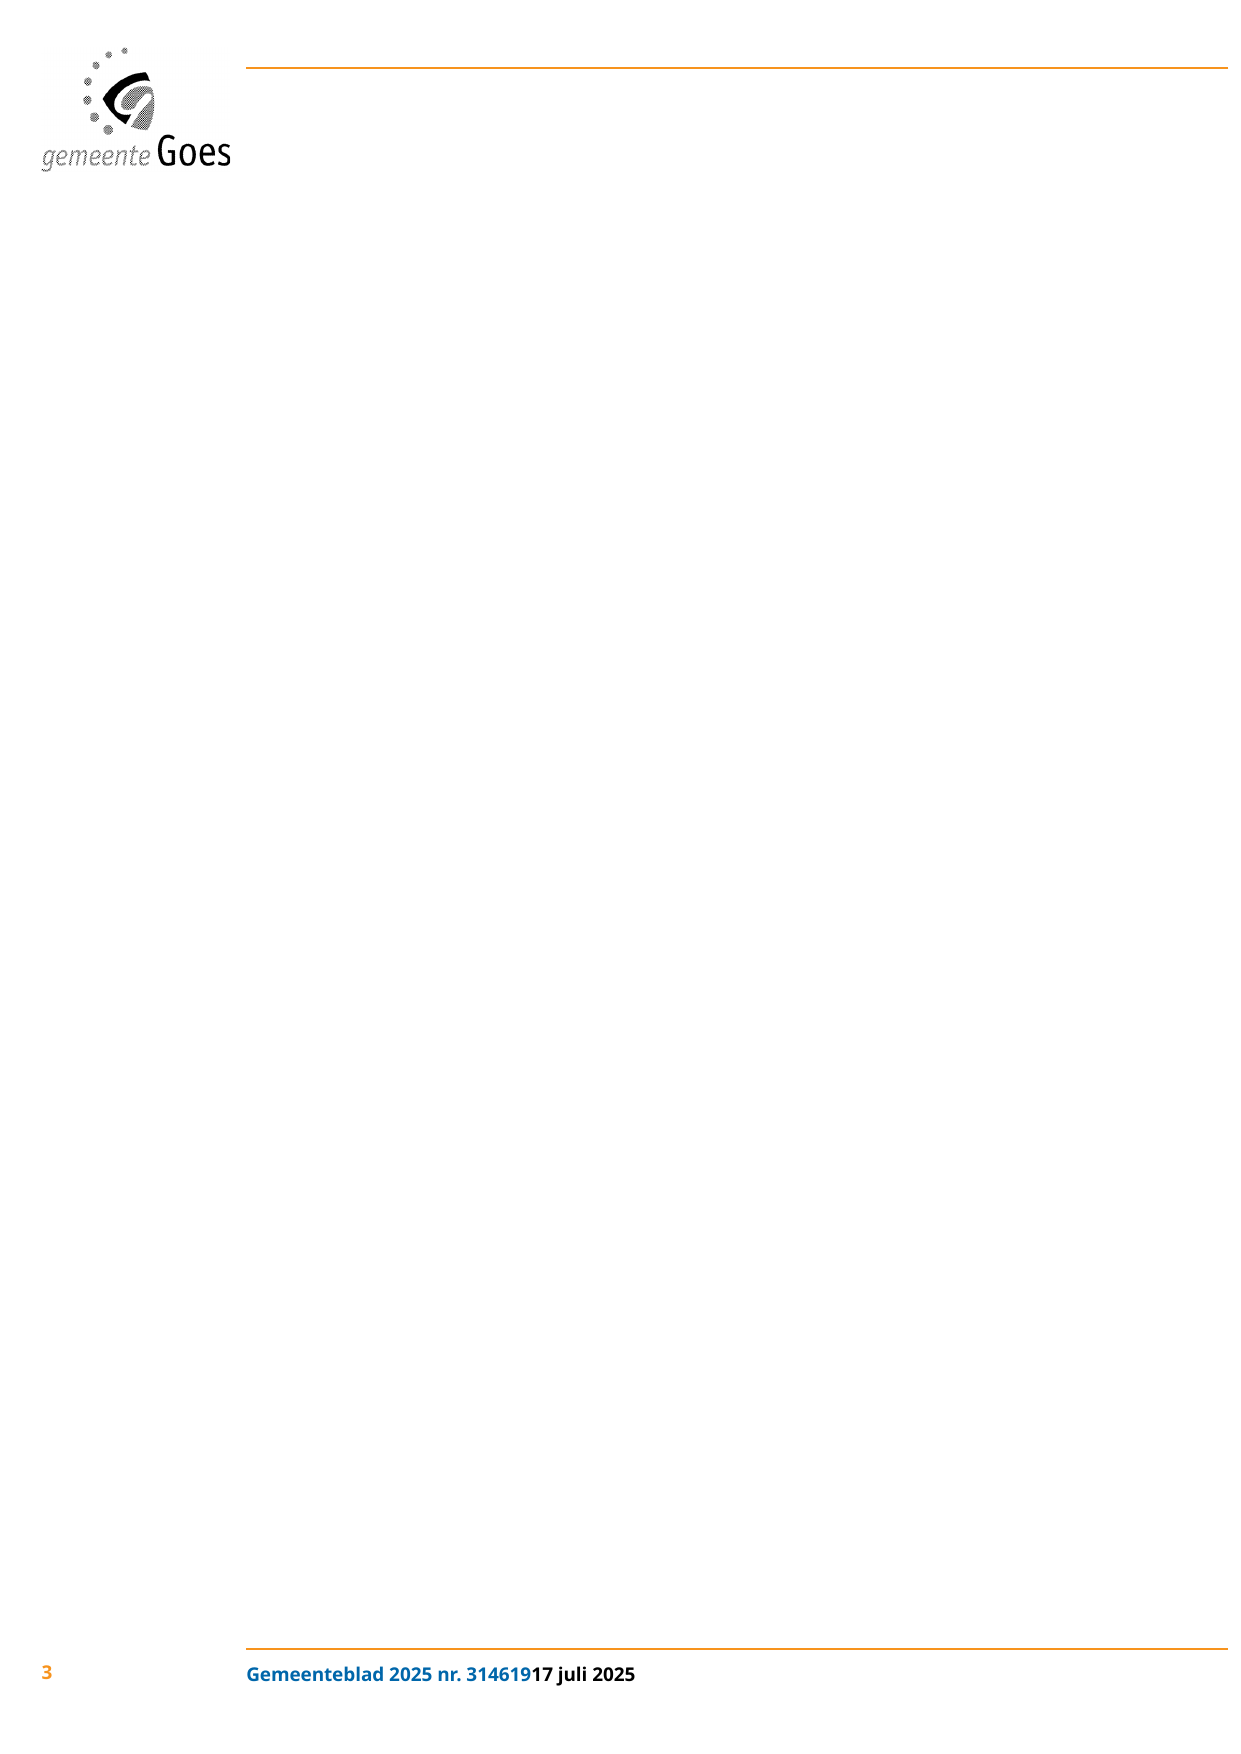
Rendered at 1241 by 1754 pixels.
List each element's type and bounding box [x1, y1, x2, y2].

picture [41, 47, 231, 172]
